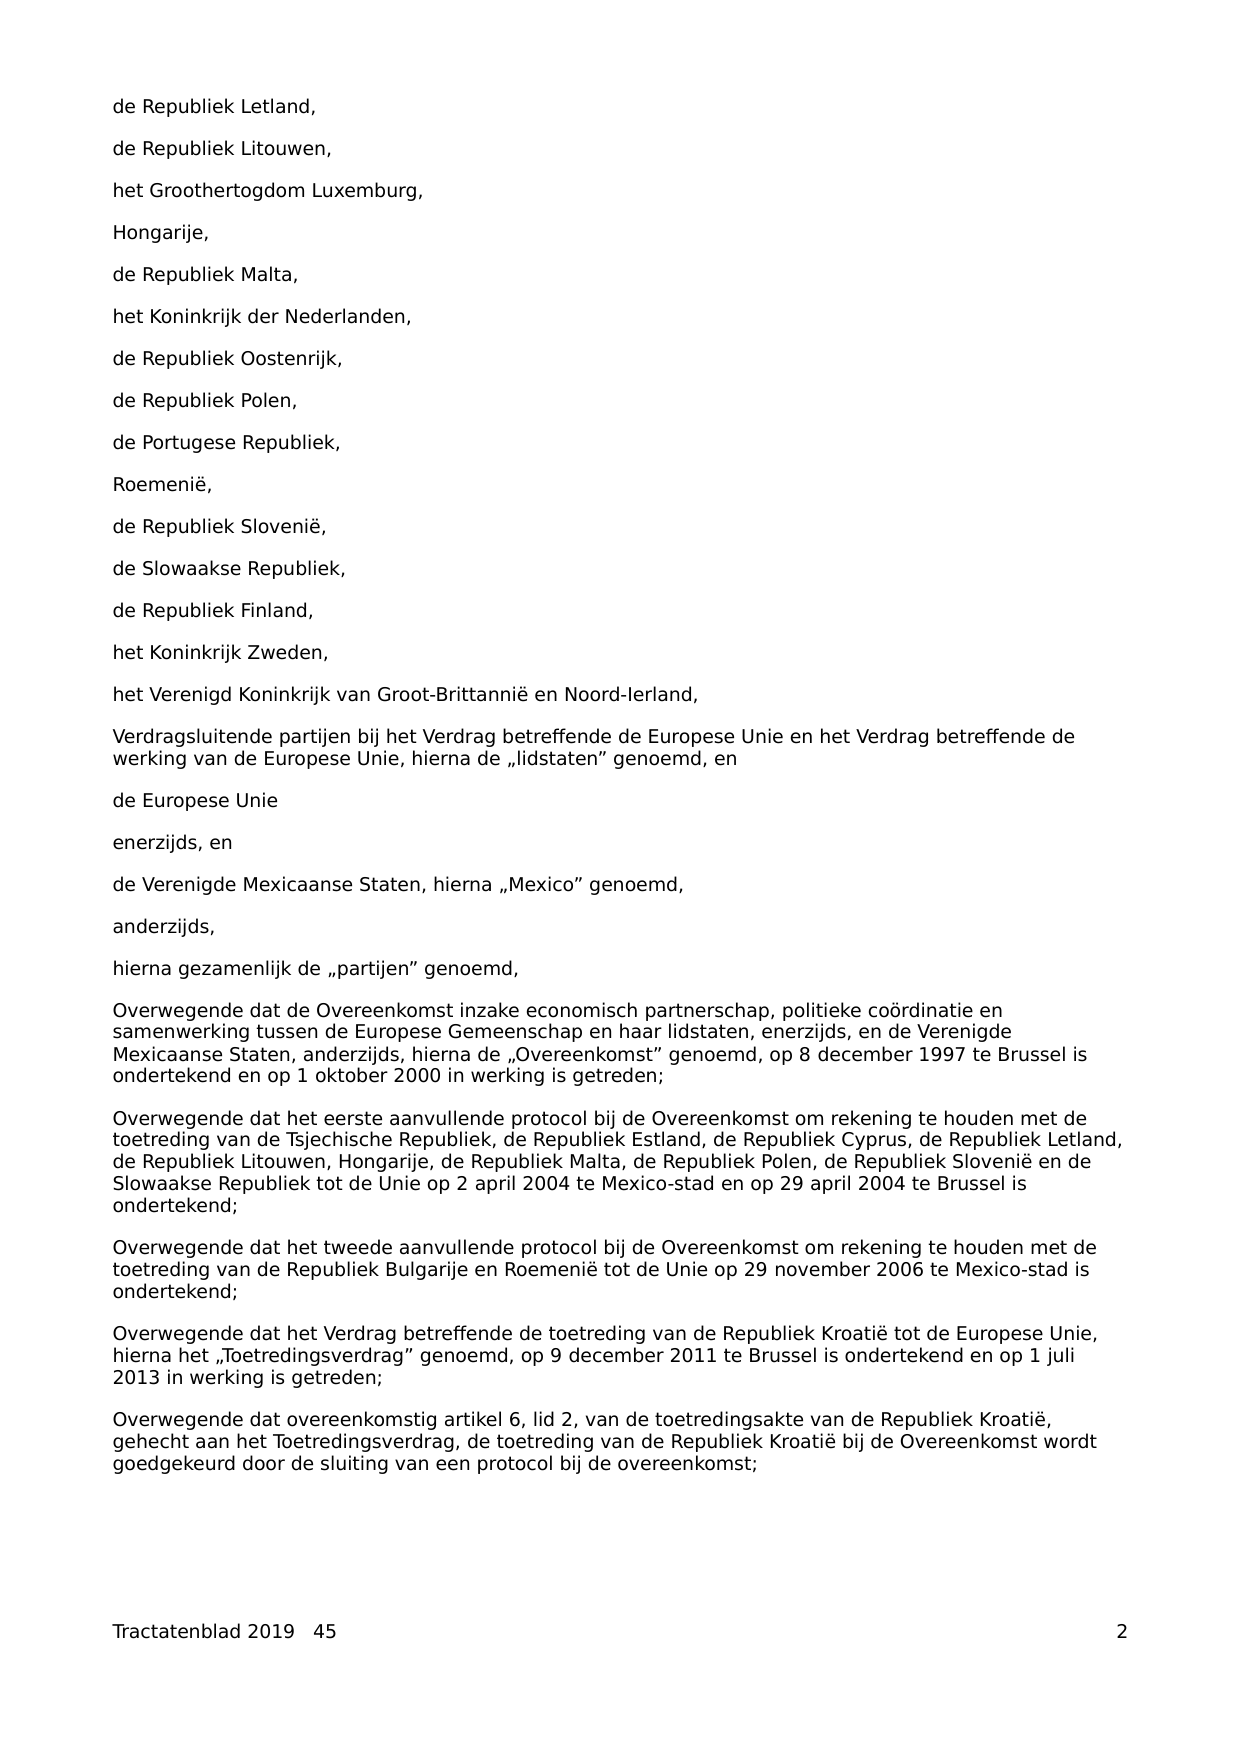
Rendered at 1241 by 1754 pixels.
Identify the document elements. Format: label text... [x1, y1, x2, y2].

text het Koninkrijk der Nederlanden, [112, 306, 1128, 328]
text anderzijds, [112, 916, 1128, 937]
text het Groothertogdom Luxemburg, [112, 180, 1128, 202]
text de Portugese Republiek, [112, 432, 1128, 454]
text de Republiek Oostenrijk, [112, 348, 1128, 370]
text hierna gezamenlijk de „partijen” genoemd, [112, 957, 1128, 979]
text Hongarije, [112, 222, 1128, 244]
text de Verenigde Mexicaanse Staten, hierna „Mexico” genoemd, [112, 873, 1128, 896]
text het Koninkrijk Zweden, [112, 642, 1128, 664]
text Overwegende dat de Overeenkomst inzake economisch partnerschap, politieke coördinatie en samenwerking tussen de Europese Gemeenschap en haar lidstaten, enerzijds, en de Verenigde Mexicaanse Staten, anderzijds, hierna de „Overeenkomst” genoemd, op 8 december 1997 te Brussel is ondertekend en op 1 oktober 2000 in werking is getreden; [112, 999, 1128, 1087]
text de Republiek Polen, [112, 390, 1128, 412]
text enerzijds, en [112, 832, 1128, 853]
text de Europese Unie [112, 789, 1128, 812]
text Roemenië, [112, 474, 1128, 496]
text de Republiek Slovenië, [112, 516, 1128, 538]
text Verdragsluitende partijen bij het Verdrag betreffende de Europese Unie en het Verdrag betreffende de werking van de Europese Unie, hierna de „lidstaten” genoemd, en [112, 726, 1128, 769]
text de Republiek Litouwen, [112, 138, 1128, 160]
text Overwegende dat overeenkomstig artikel 6, lid 2, van de toetredingsakte van de Republiek Kroatië, gehecht aan het Toetredingsverdrag, de toetreding van de Republiek Kroatië bij de Overeenkomst wordt goedgekeurd door de sluiting van een protocol bij de overeenkomst; [112, 1409, 1128, 1475]
text Overwegende dat het eerste aanvullende protocol bij de Overeenkomst om rekening te houden met de toetreding van de Tsjechische Republiek, de Republiek Estland, de Republiek Cyprus, de Republiek Letland, de Republiek Litouwen, Hongarije, de Republiek Malta, de Republiek Polen, de Republiek Slovenië en de Slowaakse Republiek tot de Unie op 2 april 2004 te Mexico-stad en op 29 april 2004 te Brussel is ondertekend; [112, 1107, 1128, 1217]
text de Republiek Letland, [112, 96, 1128, 118]
text Overwegende dat het tweede aanvullende protocol bij de Overeenkomst om rekening te houden met de toetreding van de Republiek Bulgarije en Roemenië tot de Unie op 29 november 2006 te Mexico-stad is ondertekend; [112, 1237, 1128, 1303]
text het Verenigd Koninkrijk van Groot-Brittannië en Noord-Ierland, [112, 684, 1128, 706]
text de Republiek Finland, [112, 600, 1128, 622]
text Overwegende dat het Verdrag betreffende de toetreding van de Republiek Kroatië tot de Europese Unie, hierna het „Toetredingsverdrag” genoemd, op 9 december 2011 te Brussel is ondertekend en op 1 juli 2013 in werking is getreden; [112, 1323, 1128, 1389]
text de Republiek Malta, [112, 264, 1128, 286]
text de Slowaakse Republiek, [112, 558, 1128, 580]
